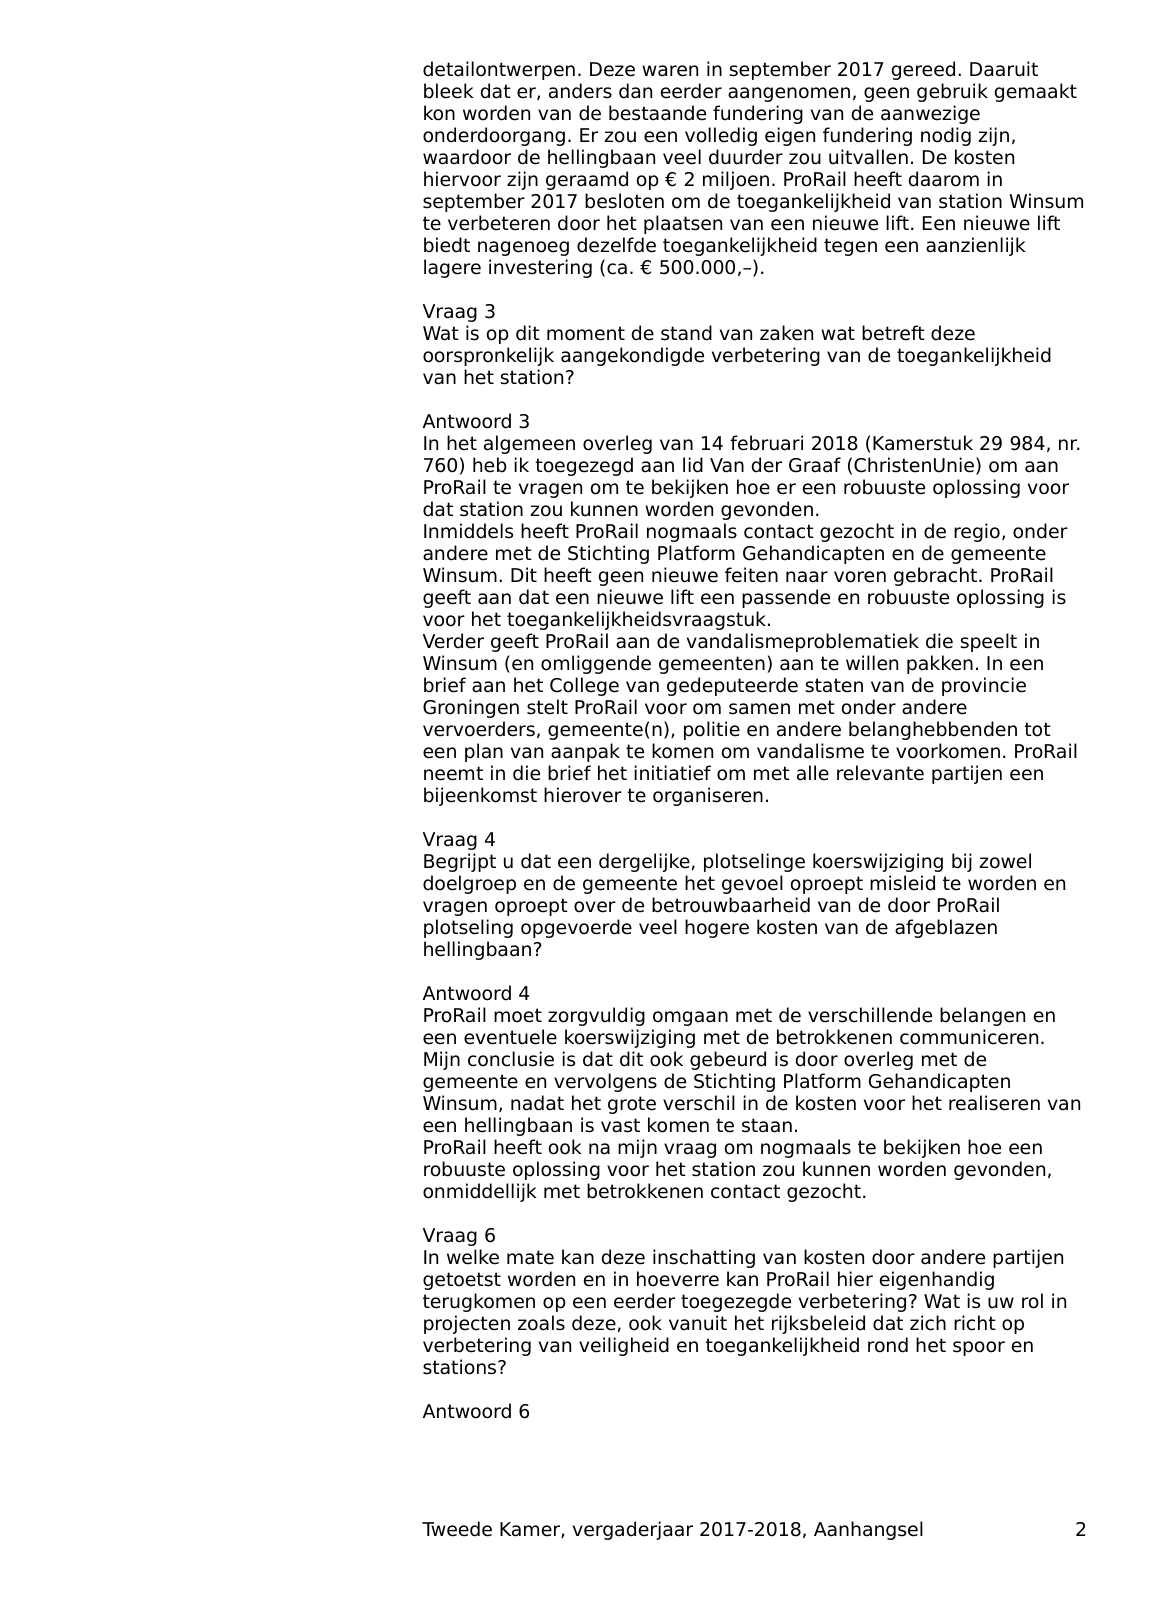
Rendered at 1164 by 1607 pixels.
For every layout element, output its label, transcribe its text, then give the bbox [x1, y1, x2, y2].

text Begrijpt u dat een dergelijke, plotselinge koerswijziging bij zowel doelgroep en de gemeente het gevoel oproept misleid te worden en vragen oproept over de betrouwbaarheid van de door ProRail plotseling opgevoerde veel hogere kosten van de afgeblazen hellingbaan? [422, 851, 1087, 961]
text Vraag 3 [422, 301, 1087, 323]
text Antwoord 3 [422, 411, 1087, 433]
text In welke mate kan deze inschatting van kosten door andere partijen getoetst worden en in hoeverre kan ProRail hier eigenhandig terugkomen op een eerder toegezegde verbetering? Wat is uw rol in projecten zoals deze, ook vanuit het rijksbeleid dat zich richt op verbetering van veiligheid en toegankelijkheid rond het spoor en stations? [422, 1247, 1087, 1379]
text Antwoord 4 [422, 983, 1087, 1005]
text ProRail moet zorgvuldig omgaan met de verschillende belangen en een eventuele koerswijziging met de betrokkenen communiceren. Mijn conclusie is dat dit ook gebeurd is door overleg met de gemeente en vervolgens de Stichting Platform Gehandicapten Winsum, nadat het grote verschil in de kosten voor het realiseren van een hellingbaan is vast komen te staan. [422, 1005, 1087, 1137]
text Antwoord 6 [422, 1401, 1087, 1423]
text ProRail heeft ook na mijn vraag om nogmaals te bekijken hoe een robuuste oplossing voor het station zou kunnen worden gevonden, onmiddellijk met betrokkenen contact gezocht. [422, 1137, 1087, 1203]
text In het algemeen overleg van 14 februari 2018 (Kamerstuk 29 984, nr. 760) heb ik toegezegd aan lid Van der Graaf (ChristenUnie) om aan ProRail te vragen om te bekijken hoe er een robuuste oplossing voor dat station zou kunnen worden gevonden. [422, 433, 1087, 521]
text Vraag 6 [422, 1225, 1087, 1247]
text Vraag 4 [422, 829, 1087, 851]
text detailontwerpen. Deze waren in september 2017 gereed. Daaruit bleek dat er, anders dan eerder aangenomen, geen gebruik gemaakt kon worden van de bestaande fundering van de aanwezige onderdoorgang. Er zou een volledig eigen fundering nodig zijn, waardoor de hellingbaan veel duurder zou uitvallen. De kosten hiervoor zijn geraamd op € 2 miljoen. ProRail heeft daarom in september 2017 besloten om de toegankelijkheid van station Winsum te verbeteren door het plaatsen van een nieuwe lift. Een nieuwe lift biedt nagenoeg dezelfde toegankelijkheid tegen een aanzienlijk lagere investering (ca. € 500.000,–). [422, 59, 1087, 279]
text Verder geeft ProRail aan de vandalismeproblematiek die speelt in Winsum (en omliggende gemeenten) aan te willen pakken. In een brief aan het College van gedeputeerde staten van de provincie Groningen stelt ProRail voor om samen met onder andere vervoerders, gemeente(n), politie en andere belanghebbenden tot een plan van aanpak te komen om vandalisme te voorkomen. ProRail neemt in die brief het initiatief om met alle relevante partijen een bijeenkomst hierover te organiseren. [422, 631, 1087, 807]
text Inmiddels heeft ProRail nogmaals contact gezocht in de regio, onder andere met de Stichting Platform Gehandicapten en de gemeente Winsum. Dit heeft geen nieuwe feiten naar voren gebracht. ProRail geeft aan dat een nieuwe lift een passende en robuuste oplossing is voor het toegankelijkheidsvraagstuk. [422, 521, 1087, 631]
text Wat is op dit moment de stand van zaken wat betreft deze oorspronkelijk aangekondigde verbetering van de toegankelijkheid van het station? [422, 323, 1087, 389]
